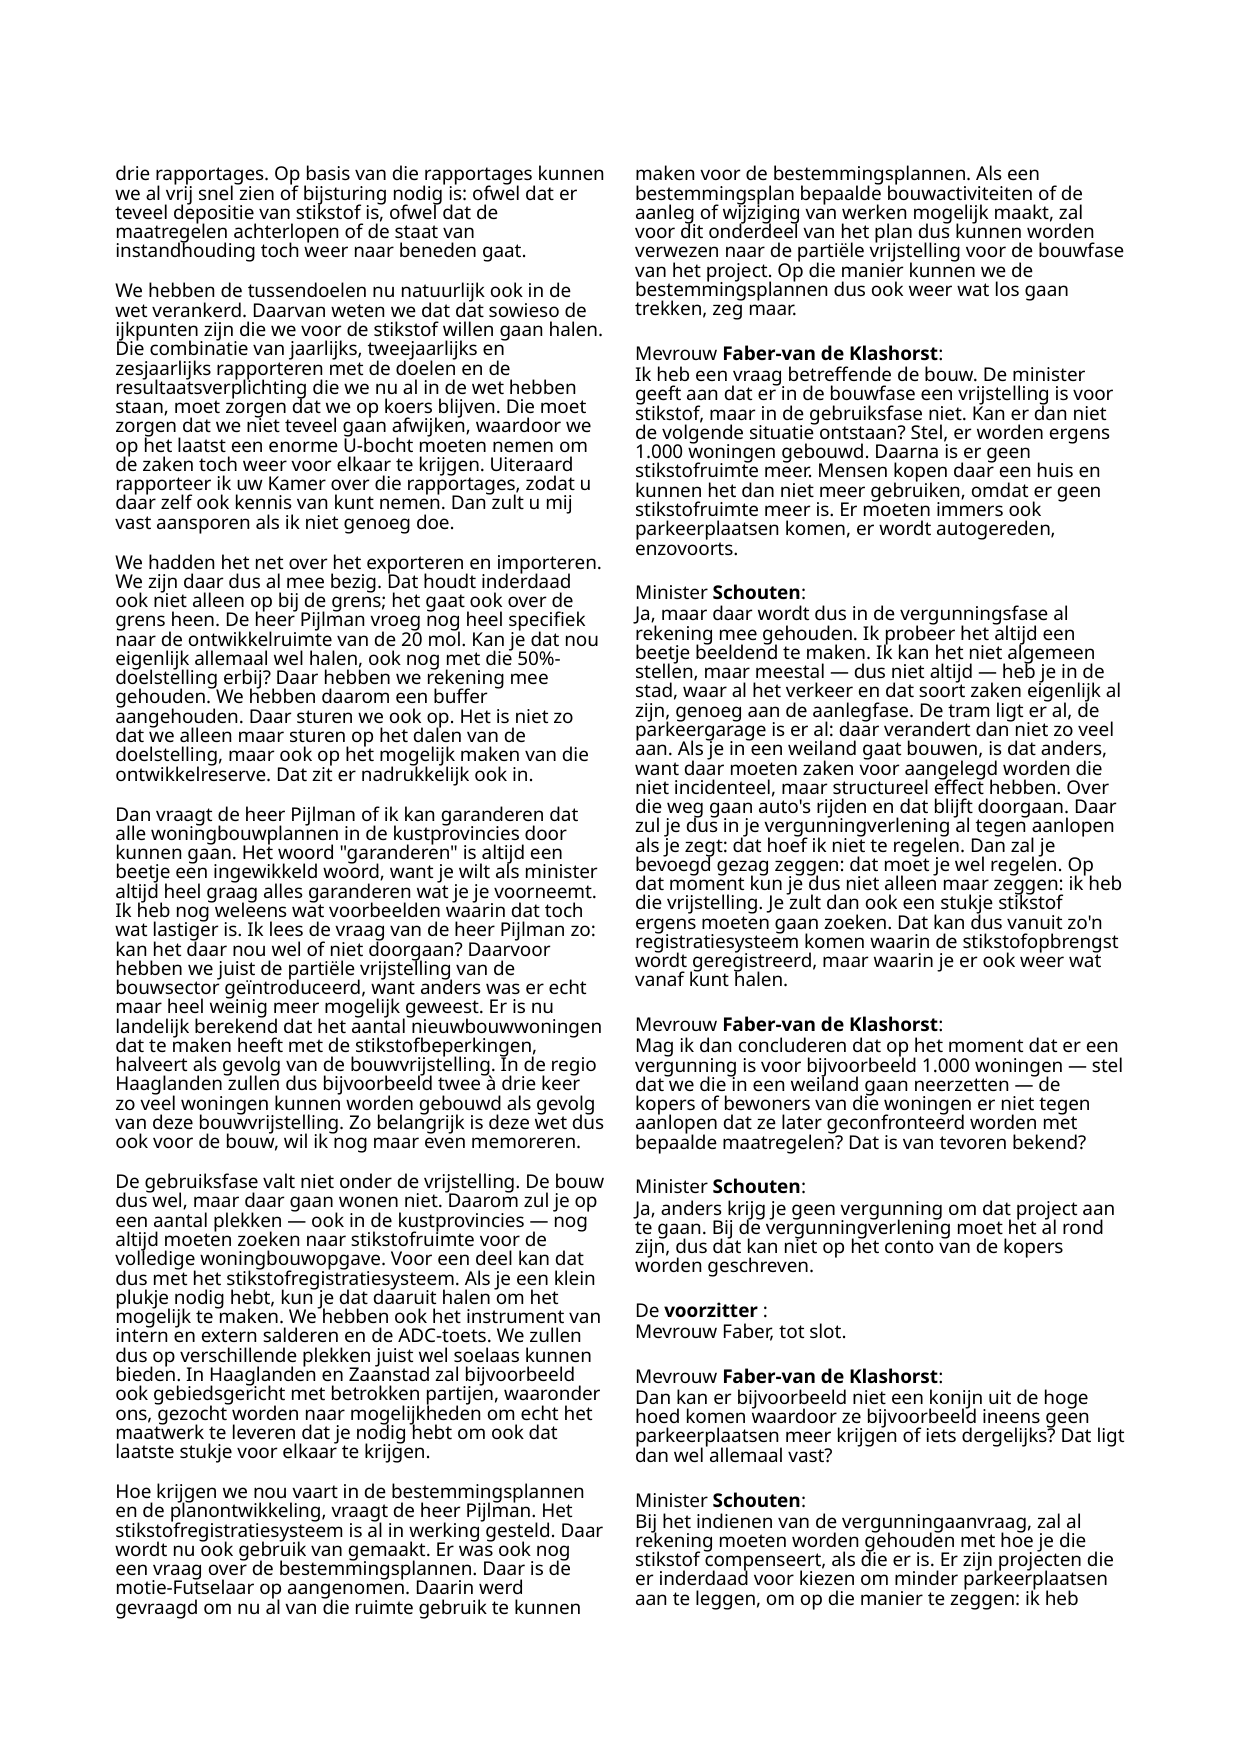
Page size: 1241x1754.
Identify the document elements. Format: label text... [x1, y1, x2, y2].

text Dan vraagt de heer Pijlman of ik kan garanderen dat alle woningbouwplannen in de kustprovincies door kunnen gaan. Het woord "garanderen" is altijd een beetje een ingewikkeld woord, want je wilt als minister altijd heel graag alles garanderen wat je je voorneemt. Ik heb nog weleens wat voorbeelden waarin dat toch wat lastiger is. Ik lees de vraag van de heer Pijlman zo: kan het daar nou wel of niet doorgaan? Daarvoor hebben we juist de partiële vrijstelling van de bouwsector geïntroduceerd, want anders was er echt maar heel weinig meer mogelijk geweest. Er is nu landelijk berekend dat het aantal nieuwbouwwoningen dat te maken heeft met de stikstofbeperkingen, halveert als gevolg van de bouwvrijstelling. In de regio Haaglanden zullen dus bijvoorbeeld twee à drie keer zo veel woningen kunnen worden gebouwd als gevolg van deze bouwvrijstelling. Zo belangrijk is deze wet dus ook voor de bouw, wil ik nog maar even memoreren. [115, 806, 605, 1152]
text maken voor de bestemmingsplannen. Als een bestemmingsplan bepaalde bouwactiviteiten of de aanleg of wijziging van werken mogelijk maakt, zal voor dit onderdeel van het plan dus kunnen worden verwezen naar de partiële vrijstelling voor de bouwfase van het project. Op die manier kunnen we de bestemmingsplannen dus ook weer wat los gaan trekken, zeg maar. [635, 165, 1125, 319]
text Minister Schouten: [635, 1174, 1125, 1199]
text drie rapportages. Op basis van die rapportages kunnen we al vrij snel zien of bijsturing nodig is: ofwel dat er teveel depositie van stikstof is, ofwel dat de maatregelen achterlopen of de staat van instandhouding toch weer naar beneden gaat. [115, 165, 605, 262]
text Minister Schouten: [635, 1487, 1125, 1513]
text Ja, maar daar wordt dus in de vergunningsfase al rekening mee gehouden. Ik probeer het altijd een beetje beeldend te maken. Ik kan het niet algemeen stellen, maar meestal — dus niet altijd — heb je in de stad, waar al het verkeer en dat soort zaken eigenlijk al zijn, genoeg aan de aanlegfase. De tram ligt er al, de parkeergarage is er al: daar verandert dan niet zo veel aan. Als je in een weiland gaat bouwen, is dat anders, want daar moeten zaken voor aangelegd worden die niet incidenteel, maar structureel effect hebben. Over die weg gaan auto's rijden en dat blijft doorgaan. Daar zul je dus in je vergunningverlening al tegen aanlopen als je zegt: dat hoef ik niet te regelen. Dan zal je bevoegd gezag zeggen: dat moet je wel regelen. Op dat moment kun je dus niet alleen maar zeggen: ik heb die vrijstelling. Je zult dan ook een stukje stikstof ergens moeten gaan zoeken. Dat kan dus vanuit zo'n registratiesysteem komen waarin de stikstofopbrengst wordt geregistreerd, maar waarin je er ook weer wat vanaf kunt halen. [635, 605, 1125, 991]
text Ik heb een vraag betreffende de bouw. De minister geeft aan dat er in de bouwfase een vrijstelling is voor stikstof, maar in de gebruiksfase niet. Kan er dan niet de volgende situatie ontstaan? Stel, er worden ergens 1.000 woningen gebouwd. Daarna is er geen stikstofruimte meer. Mensen kopen daar een huis en kunnen het dan niet meer gebruiken, omdat er geen stikstofruimte meer is. Er moeten immers ook parkeerplaatsen komen, er wordt autogereden, enzovoorts. [635, 366, 1125, 559]
text Minister Schouten: [635, 579, 1125, 605]
text Hoe krijgen we nou vaart in de bestemmingsplannen en de planontwikkeling, vraagt de heer Pijlman. Het stikstofregistratiesysteem is al in werking gesteld. Daar wordt nu ook gebruik van gemaakt. Er was ook nog een vraag over de bestemmingsplannen. Daar is de motie-Futselaar op aangenomen. Daarin werd gevraagd om nu al van die ruimte gebruik te kunnen [115, 1483, 605, 1618]
text Mevrouw Faber, tot slot. [635, 1323, 1125, 1342]
text Ja, anders krijg je geen vergunning om dat project aan te gaan. Bij de vergunningverlening moet het al rond zijn, dus dat kan niet op het conto van de kopers worden geschreven. [635, 1199, 1125, 1277]
text We hebben de tussendoelen nu natuurlijk ook in de wet verankerd. Daarvan weten we dat dat sowieso de ijkpunten zijn die we voor de stikstof willen gaan halen. Die combinatie van jaarlijks, tweejaarlijks en zesjaarlijks rapporteren met de doelen en de resultaatsverplichting die we nu al in de wet hebben staan, moet zorgen dat we op koers blijven. Die moet zorgen dat we niet teveel gaan afwijken, waardoor we op het laatst een enorme U-bocht moeten nemen om de zaken toch weer voor elkaar te krijgen. Uiteraard rapporteer ik uw Kamer over die rapportages, zodat u daar zelf ook kennis van kunt nemen. Dan zult u mij vast aansporen als ik niet genoeg doe. [115, 282, 605, 533]
text De gebruiksfase valt niet onder de vrijstelling. De bouw dus wel, maar daar gaan wonen niet. Daarom zul je op een aantal plekken — ook in de kustprovincies — nog altijd moeten zoeken naar stikstofruimte voor de volledige woningbouwopgave. Voor een deel kan dat dus met het stikstofregistratiesysteem. Als je een klein plukje nodig hebt, kun je dat daaruit halen om het mogelijk te maken. We hebben ook het instrument van intern en extern salderen en de ADC-toets. We zullen dus op verschillende plekken juist wel soelaas kunnen bieden. In Haaglanden en Zaanstad zal bijvoorbeeld ook gebiedsgericht met betrokken partijen, waaronder ons, gezocht worden naar mogelijkheden om echt het maatwerk te leveren dat je nodig hebt om ook dat laatste stukje voor elkaar te krijgen. [115, 1173, 605, 1462]
text Bij het indienen van de vergunningaanvraag, zal al rekening moeten worden gehouden met hoe je die stikstof compenseert, als die er is. Er zijn projecten die er inderdaad voor kiezen om minder parkeerplaatsen aan te leggen, om op die manier te zeggen: ik heb [635, 1513, 1125, 1609]
text De voorzitter : [635, 1297, 1125, 1323]
text Mevrouw Faber-van de Klashorst: [635, 340, 1125, 366]
text Dan kan er bijvoorbeeld niet een konijn uit de hoge hoed komen waardoor ze bijvoorbeeld ineens geen parkeerplaatsen meer krijgen of iets dergelijks? Dat ligt dan wel allemaal vast? [635, 1389, 1125, 1466]
text Mevrouw Faber-van de Klashorst: [635, 1012, 1125, 1037]
text Mag ik dan concluderen dat op het moment dat er een vergunning is voor bijvoorbeeld 1.000 woningen — stel dat we die in een weiland gaan neerzetten — de kopers of bewoners van die woningen er niet tegen aanlopen dat ze later geconfronteerd worden met bepaalde maatregelen? Dat is van tevoren bekend? [635, 1037, 1125, 1153]
text We hadden het net over het exporteren en importeren. We zijn daar dus al mee bezig. Dat houdt inderdaad ook niet alleen op bij de grens; het gaat ook over de grens heen. De heer Pijlman vroeg nog heel specifiek naar de ontwikkelruimte van de 20 mol. Kan je dat nou eigenlijk allemaal wel halen, ook nog met die 50%-doelstelling erbij? Daar hebben we rekening mee gehouden. We hebben daarom een buffer aangehouden. Daar sturen we ook op. Het is niet zo dat we alleen maar sturen op het dalen van de doelstelling, maar ook op het mogelijk maken van die ontwikkelreserve. Dat zit er nadrukkelijk ook in. [115, 554, 605, 785]
text Mevrouw Faber-van de Klashorst: [635, 1363, 1125, 1389]
